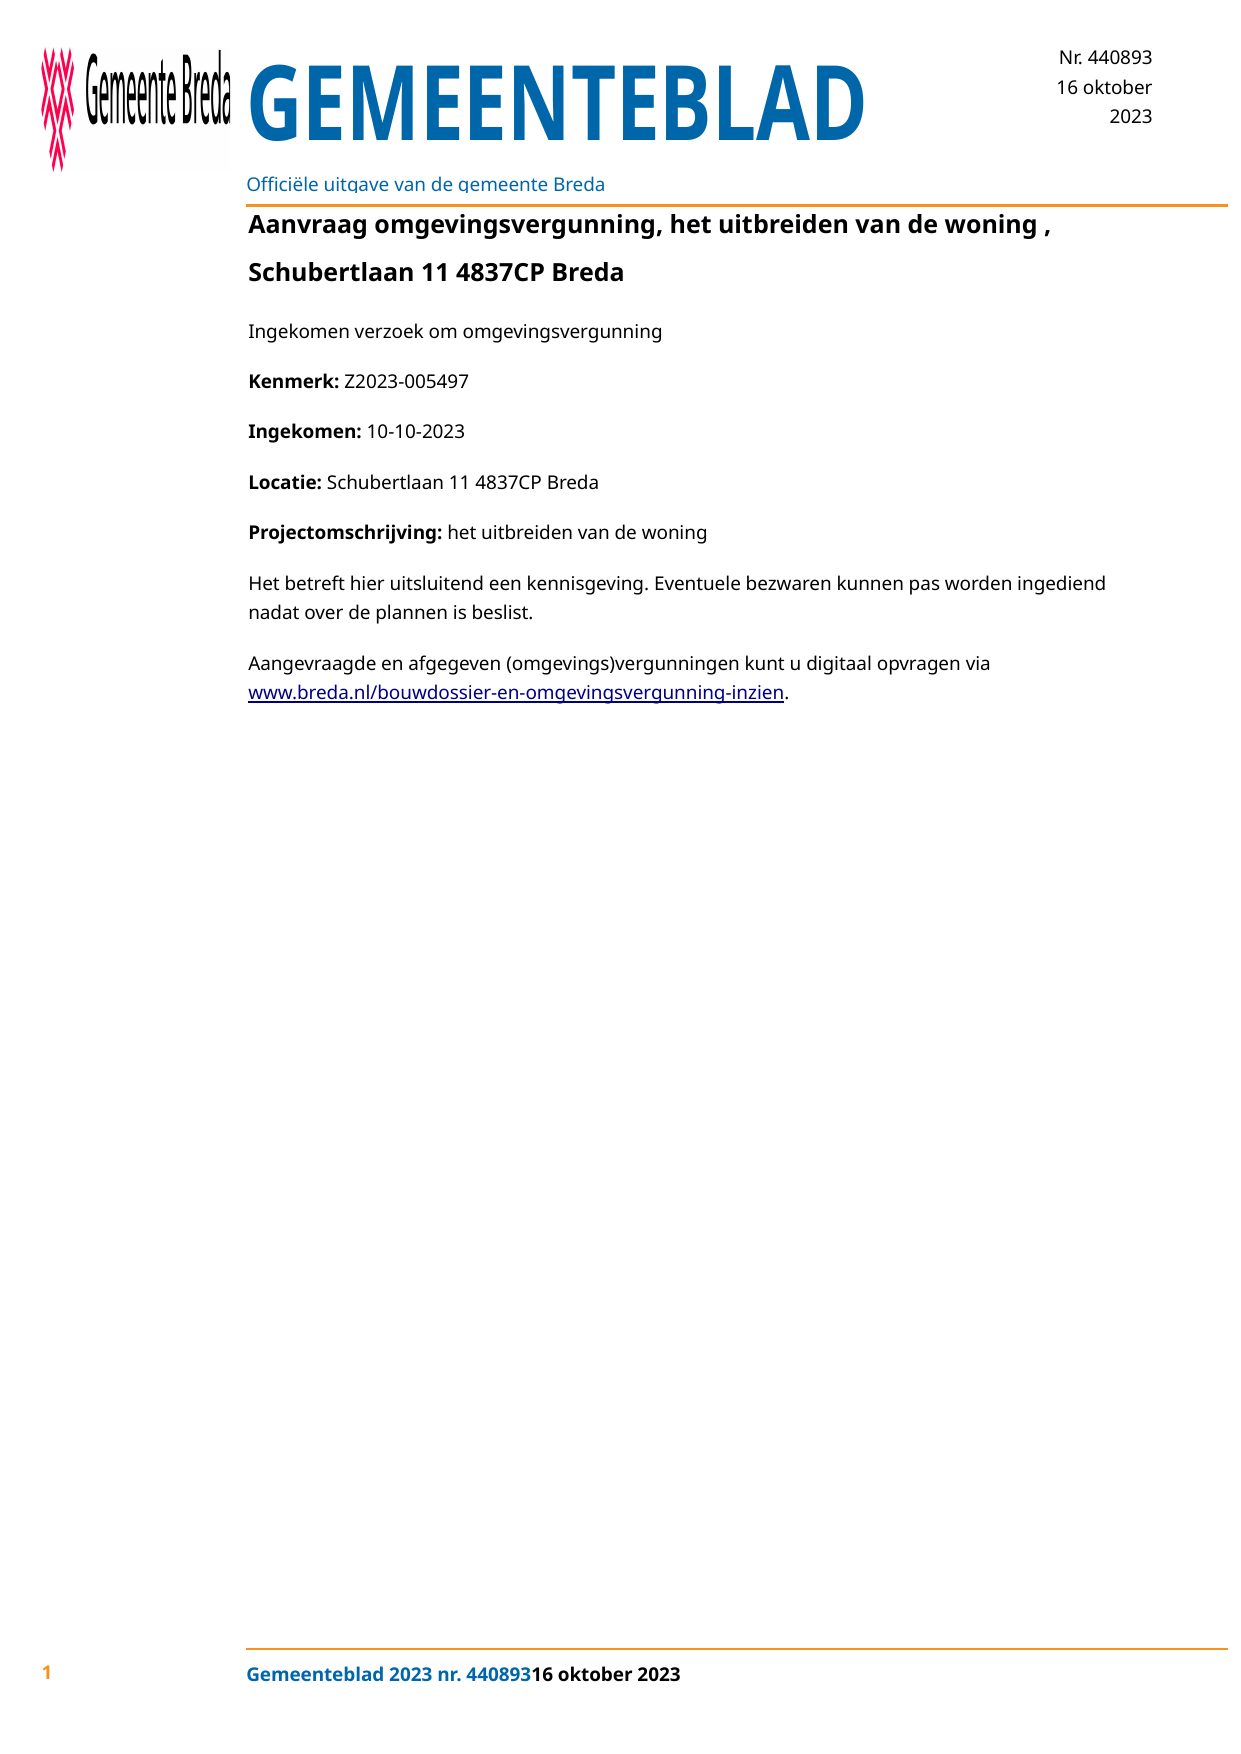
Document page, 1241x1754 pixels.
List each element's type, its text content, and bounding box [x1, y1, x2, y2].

text Het betreft hier uitsluitend een kennisgeving. Eventuele bezwaren kunnen pas worden ingediend nadat over de plannen is beslist. [248, 570, 1152, 625]
text Ingekomen: 10-10-2023 [248, 419, 1152, 444]
text Aanvraag omgevingsvergunning, het uitbreiden van de woning , Schubertlaan 11 4837CP Breda [248, 207, 1152, 288]
text Kenmerk: Z2023-005497 [248, 368, 1152, 394]
picture [41, 47, 231, 172]
text Ingekomen verzoek om omgevingsvergunning [248, 318, 1152, 344]
text Locatie: Schubertlaan 11 4837CP Breda [248, 469, 1152, 495]
text Aangevraagde en afgegeven (omgevings)vergunningen kunt u digitaal opvragen via www.breda.nl/bouwdossier-en-omgevingsvergunning-inzien. [248, 650, 1152, 705]
text Projectomschrijving: het uitbreiden van de woning [248, 519, 1152, 545]
